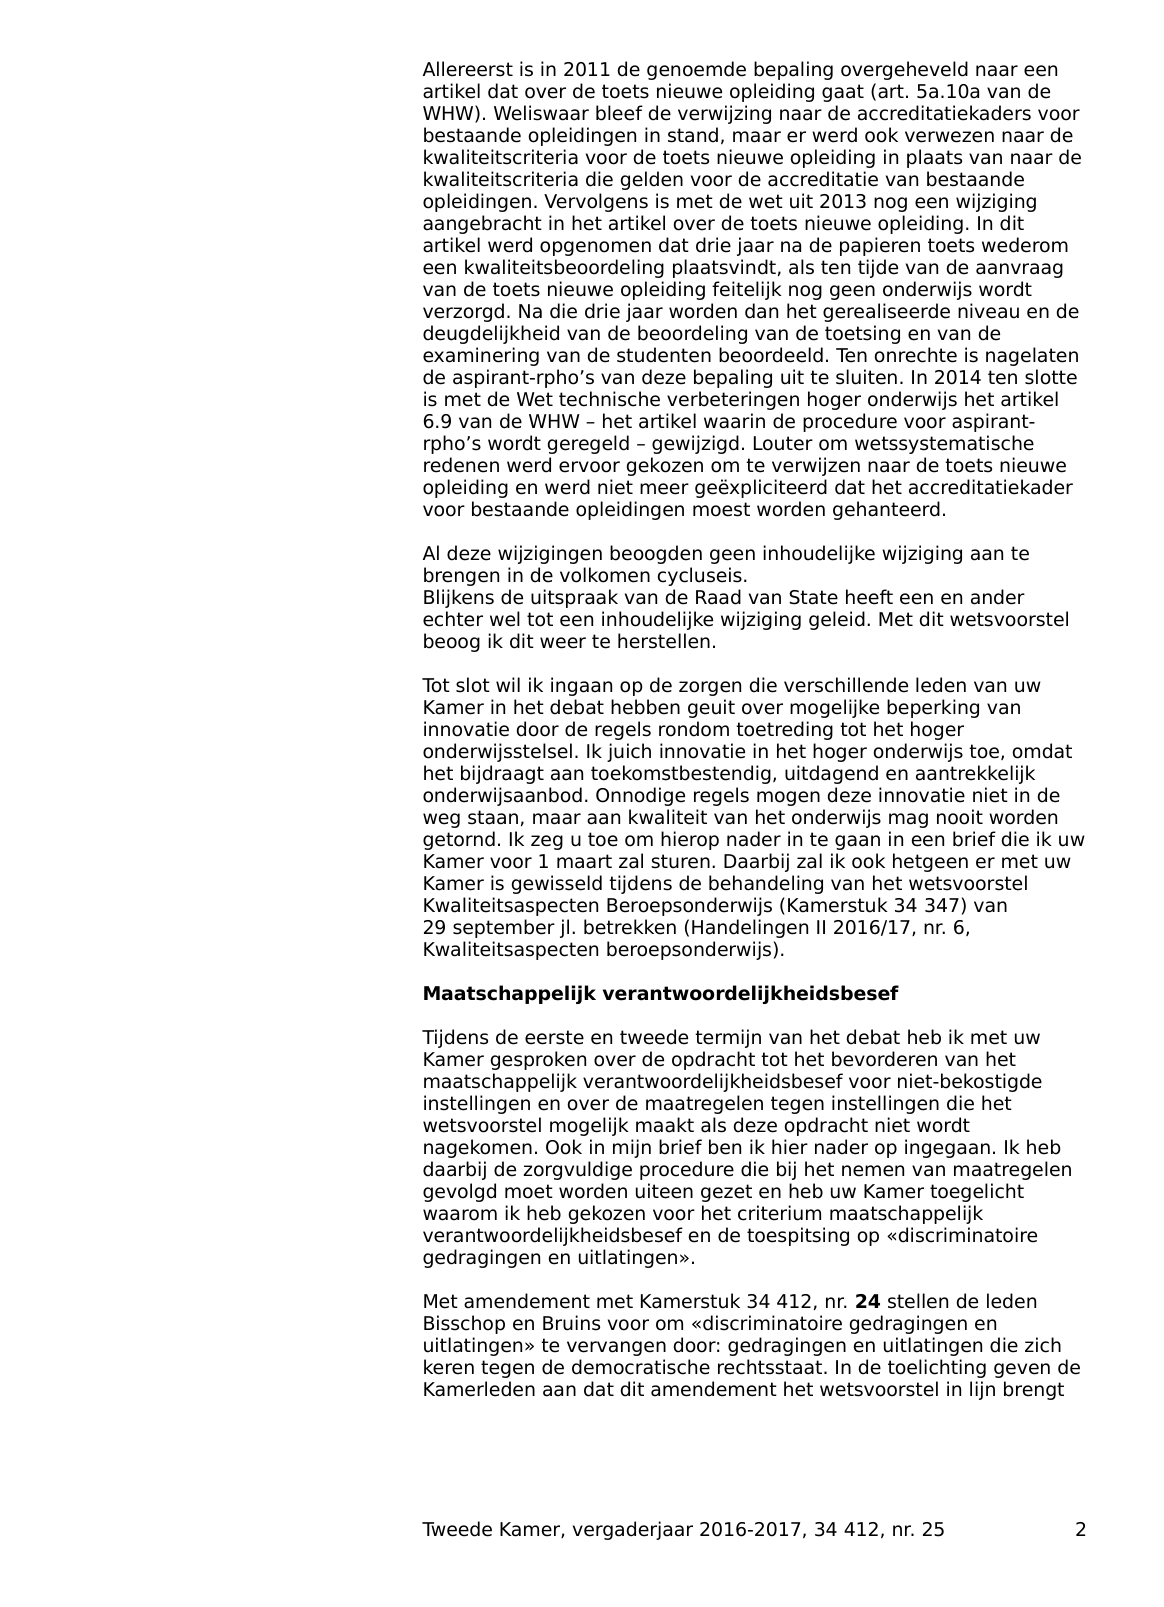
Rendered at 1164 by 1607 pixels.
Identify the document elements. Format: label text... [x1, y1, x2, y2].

subtitle Maatschappelijk verantwoordelijkheidsbesef [422, 983, 1087, 1005]
text Allereerst is in 2011 de genoemde bepaling overgeheveld naar een artikel dat over de toets nieuwe opleiding gaat (art. 5a.10a van de WHW). Weliswaar bleef de verwijzing naar de accreditatiekaders voor bestaande opleidingen in stand, maar er werd ook verwezen naar de kwaliteitscriteria voor de toets nieuwe opleiding in plaats van naar de kwaliteitscriteria die gelden voor de accreditatie van bestaande opleidingen. Vervolgens is met de wet uit 2013 nog een wijziging aangebracht in het artikel over de toets nieuwe opleiding. In dit artikel werd opgenomen dat drie jaar na de papieren toets wederom een kwaliteitsbeoordeling plaatsvindt, als ten tijde van de aanvraag van de toets nieuwe opleiding feitelijk nog geen onderwijs wordt verzorgd. Na die drie jaar worden dan het gerealiseerde niveau en de deugdelijkheid van de beoordeling van de toetsing en van de examinering van de studenten beoordeeld. Ten onrechte is nagelaten de aspirant-rpho’s van deze bepaling uit te sluiten. In 2014 ten slotte is met de Wet technische verbeteringen hoger onderwijs het artikel 6.9 van de WHW – het artikel waarin de procedure voor aspirant-rpho’s wordt geregeld – gewijzigd. Louter om wetssystematische redenen werd ervoor gekozen om te verwijzen naar de toets nieuwe opleiding en werd niet meer geëxpliciteerd dat het accreditatiekader voor bestaande opleidingen moest worden gehanteerd. [422, 59, 1087, 521]
text Tijdens de eerste en tweede termijn van het debat heb ik met uw Kamer gesproken over de opdracht tot het bevorderen van het maatschappelijk verantwoordelijkheidsbesef voor niet-bekostigde instellingen en over de maatregelen tegen instellingen die het wetsvoorstel mogelijk maakt als deze opdracht niet wordt nagekomen. Ook in mijn brief ben ik hier nader op ingegaan. Ik heb daarbij de zorgvuldige procedure die bij het nemen van maatregelen gevolgd moet worden uiteen gezet en heb uw Kamer toegelicht waarom ik heb gekozen voor het criterium maatschappelijk verantwoordelijkheidsbesef en de toespitsing op «discriminatoire gedragingen en uitlatingen». [422, 1027, 1087, 1269]
text Blijkens de uitspraak van de Raad van State heeft een en ander echter wel tot een inhoudelijke wijziging geleid. Met dit wetsvoorstel beoog ik dit weer te herstellen. [422, 587, 1087, 653]
text Tot slot wil ik ingaan op de zorgen die verschillende leden van uw Kamer in het debat hebben geuit over mogelijke beperking van innovatie door de regels rondom toetreding tot het hoger onderwijsstelsel. Ik juich innovatie in het hoger onderwijs toe, omdat het bijdraagt aan toekomstbestendig, uitdagend en aantrekkelijk onderwijsaanbod. Onnodige regels mogen deze innovatie niet in de weg staan, maar aan kwaliteit van het onderwijs mag nooit worden getornd. Ik zeg u toe om hierop nader in te gaan in een brief die ik uw Kamer voor 1 maart zal sturen. Daarbij zal ik ook hetgeen er met uw Kamer is gewisseld tijdens de behandeling van het wetsvoorstel Kwaliteitsaspecten Beroepsonderwijs (Kamerstuk 34 347) van 29 september jl. betrekken (Handelingen II 2016/17, nr. 6, Kwaliteitsaspecten beroepsonderwijs). [422, 675, 1087, 961]
text Met amendement met Kamerstuk 34 412, nr. 24 stellen de leden Bisschop en Bruins voor om «discriminatoire gedragingen en uitlatingen» te vervangen door: gedragingen en uitlatingen die zich keren tegen de democratische rechtsstaat. In de toelichting geven de Kamerleden aan dat dit amendement het wetsvoorstel in lijn brengt [422, 1291, 1087, 1401]
text Al deze wijzigingen beoogden geen inhoudelijke wijziging aan te brengen in de volkomen cycluseis. [422, 543, 1087, 587]
